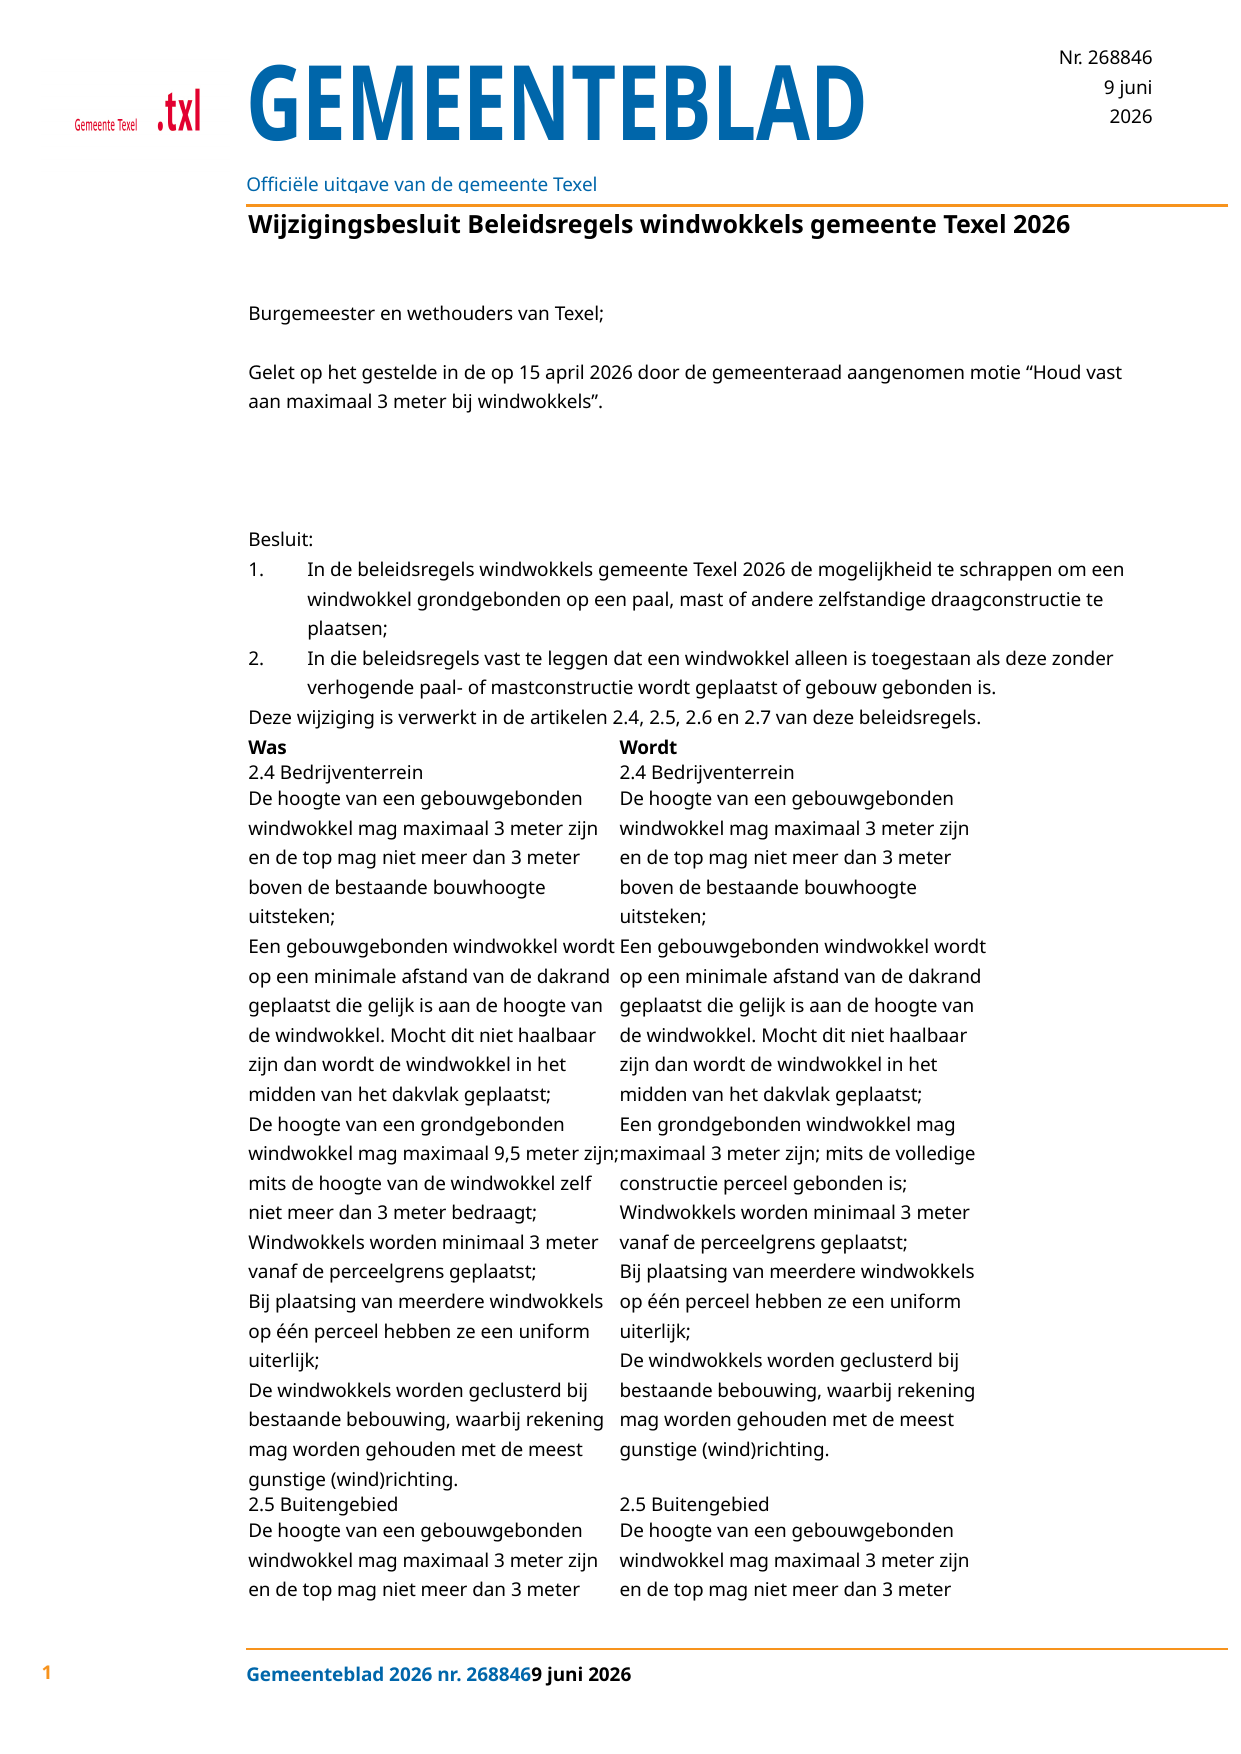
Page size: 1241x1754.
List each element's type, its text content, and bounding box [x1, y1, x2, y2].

table_cell 2.4 Bedrijventerrein [248, 760, 619, 785]
table_cell De hoogte van een gebouwgebonden windwokkel mag maximaal 3 meter zijn en de top mag niet meer dan 3 meter boven de bestaande bouwhoogte uitsteken; Een gebouwgebonden windwokkel wordt op een minimale afstand van de dakrand geplaatst die gelijk is aan de hoogte van de windwokkel. Mocht dit niet haalbaar zijn dan wordt de windwokkel in het midden van het dakvlak geplaatst; Een grondgebonden windwokkel mag maximaal 3 meter zijn; mits de volledige constructie perceel gebonden is; Windwokkels worden minimaal 3 meter vanaf de perceelgrens geplaatst; Bij plaatsing van meerdere windwokkels op één perceel hebben ze een uniform uiterlijk; De windwokkels worden geclusterd bij bestaande bebouwing, waarbij rekening mag worden gehouden met de meest gunstige (wind)richting. [619, 785, 991, 1491]
table_header Wordt [619, 734, 991, 759]
text Burgemeester en wethouders van Texel; [248, 300, 1152, 326]
picture [41, 47, 231, 172]
table_cell 2.5 Buitengebied [248, 1491, 619, 1517]
table_cell De hoogte van een gebouwgebonden windwokkel mag maximaal 3 meter zijn en de top mag niet meer dan 3 meter boven de bestaande bouwhoogte uitsteken; Een gebouwgebonden windwokkel wordt op een minimale afstand van de dakrand geplaatst die gelijk is aan de hoogte van de windwokkel. Mocht dit niet haalbaar zijn dan wordt de windwokkel in het midden van het dakvlak geplaatst; De hoogte van een grondgebonden windwokkel mag maximaal 9,5 meter zijn; mits de hoogte van de windwokkel zelf niet meer dan 3 meter bedraagt; Windwokkels worden minimaal 3 meter vanaf de perceelgrens geplaatst; Bij plaatsing van meerdere windwokkels op één perceel hebben ze een uniform uiterlijk; De windwokkels worden geclusterd bij bestaande bebouwing, waarbij rekening mag worden gehouden met de meest gunstige (wind)richting. [248, 785, 619, 1491]
text Besluit: [248, 527, 1152, 552]
text Deze wijziging is verwerkt in de artikelen 2.4, 2.5, 2.6 en 2.7 van deze beleidsregels. [248, 704, 1152, 730]
text Wijzigingsbesluit Beleidsregels windwokkels gemeente Texel 2026 [248, 207, 1152, 241]
table_cell De hoogte van een gebouwgebonden windwokkel mag maximaal 3 meter zijn en de top mag niet meer dan 3 meter [619, 1517, 991, 1602]
list In die beleidsregels vast te leggen dat een windwokkel alleen is toegestaan als deze zonder verhogende paal- of mastconstructie wordt geplaatst of gebouw gebonden is. [248, 645, 1152, 700]
table_cell De hoogte van een gebouwgebonden windwokkel mag maximaal 3 meter zijn en de top mag niet meer dan 3 meter [248, 1517, 619, 1602]
list In de beleidsregels windwokkels gemeente Texel 2026 de mogelijkheid te schrappen om een windwokkel grondgebonden op een paal, mast of andere zelfstandige draagconstructie te plaatsen; [248, 556, 1152, 641]
text Gelet op het gestelde in de op 15 april 2026 door de gemeenteraad aangenomen motie “Houd vast aan maximaal 3 meter bij windwokkels”. [248, 359, 1152, 414]
table_cell 2.5 Buitengebied [619, 1491, 991, 1517]
table_header Was [248, 734, 619, 759]
table_cell 2.4 Bedrijventerrein [619, 760, 991, 785]
